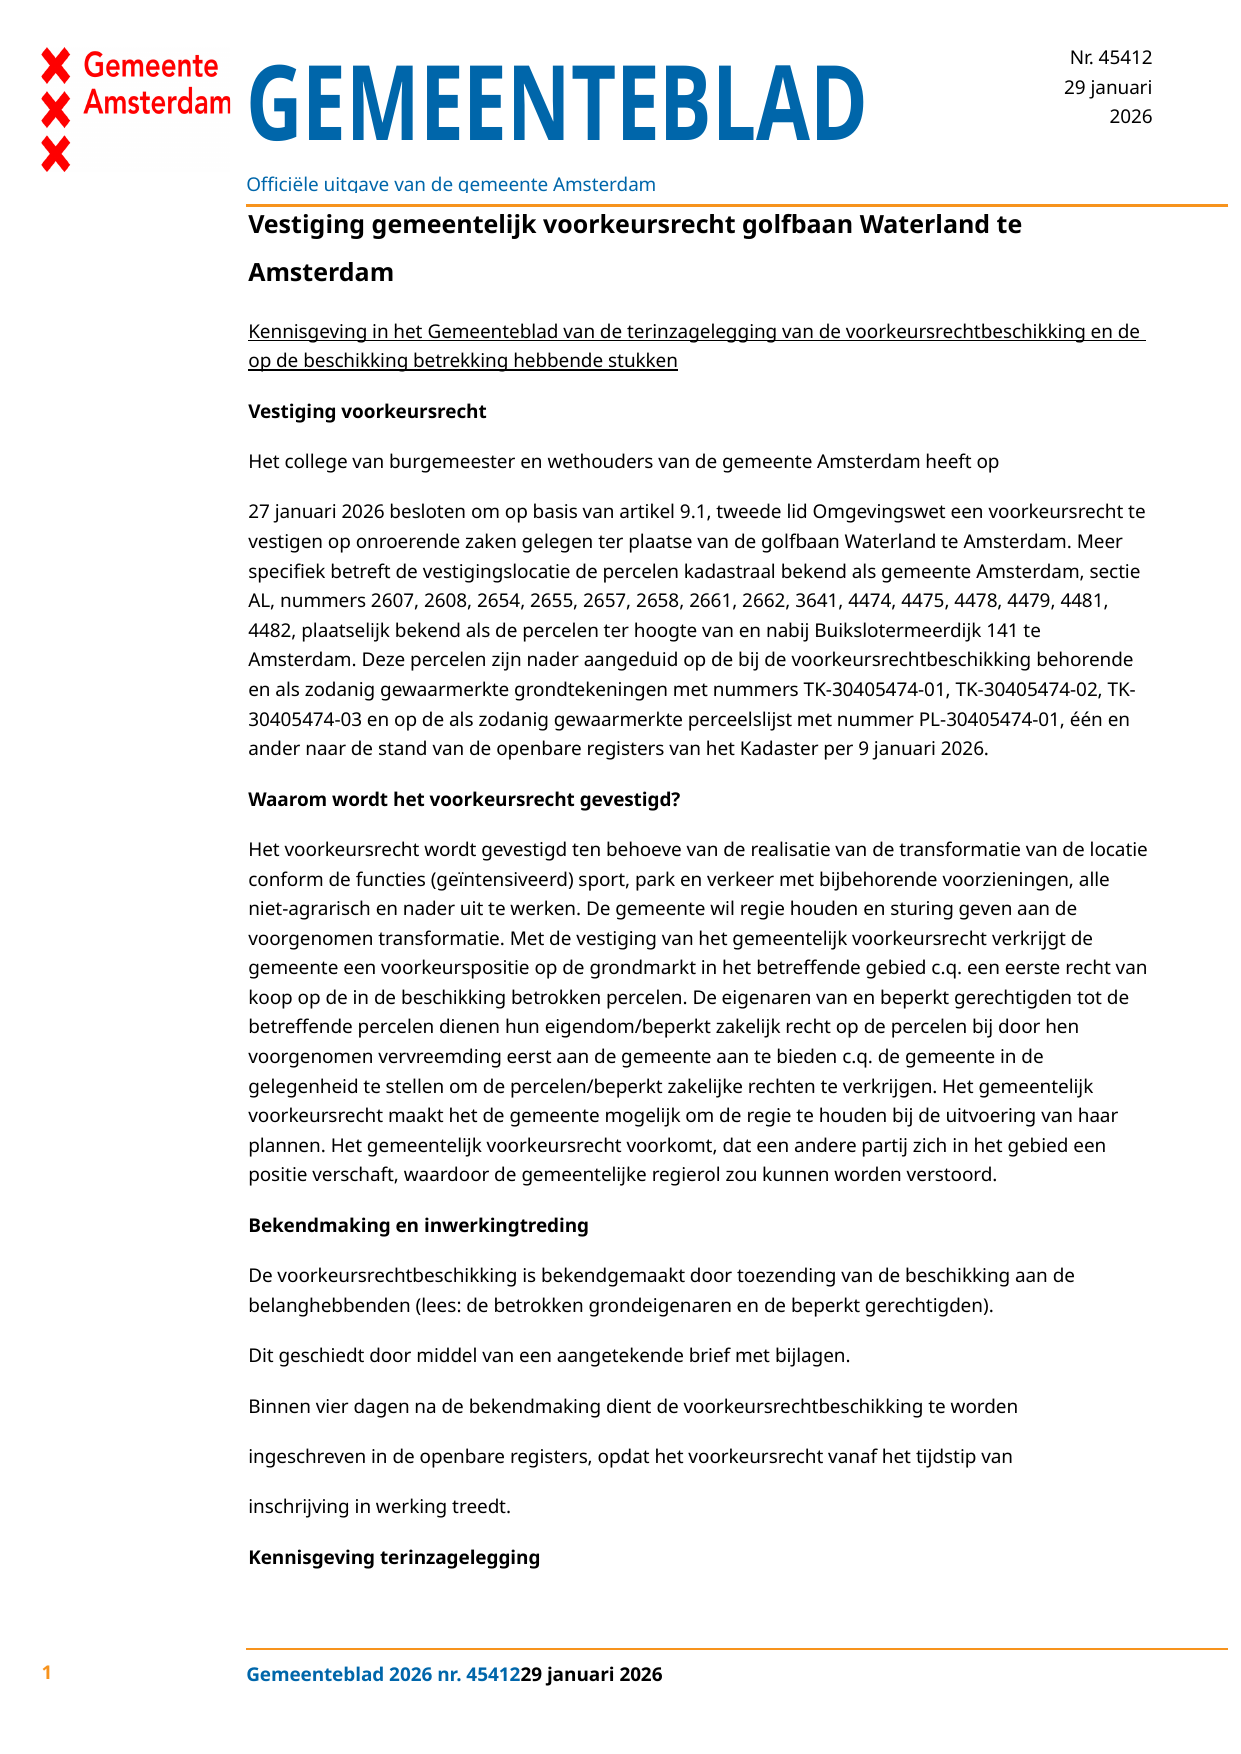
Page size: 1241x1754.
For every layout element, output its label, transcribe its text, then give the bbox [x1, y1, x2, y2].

text Binnen vier dagen na de bekendmaking dient de voorkeursrechtbeschikking te worden [248, 1393, 1152, 1419]
text Het college van burgemeester en wethouders van de gemeente Amsterdam heeft op [248, 448, 1152, 474]
text Vestiging gemeentelijk voorkeursrecht golfbaan Waterland te Amsterdam [248, 207, 1152, 288]
text Dit geschiedt door middel van een aangetekende brief met bijlagen. [248, 1342, 1152, 1368]
text Vestiging voorkeursrecht [248, 398, 1152, 424]
text De voorkeursrechtbeschikking is bekendgemaakt door toezending van de beschikking aan de belanghebbenden (lees: de betrokken grondeigenaren en de beperkt gerechtigden). [248, 1262, 1152, 1318]
text Waarom wordt het voorkeursrecht gevestigd? [248, 786, 1152, 812]
text Kennisgeving in het Gemeenteblad van de terinzagelegging van de voorkeursrechtbeschikking en de op de beschikking betrekking hebbende stukken [248, 318, 1152, 373]
text Kennisgeving terinzagelegging [248, 1544, 1152, 1570]
text ingeschreven in de openbare registers, opdat het voorkeursrecht vanaf het tijdstip van [248, 1443, 1152, 1469]
picture [41, 47, 231, 172]
text Bekendmaking en inwerkingtreding [248, 1212, 1152, 1238]
text Het voorkeursrecht wordt gevestigd ten behoeve van de realisatie van de transformatie van de locatie conform de functies (geïntensiveerd) sport, park en verkeer met bijbehorende voorzieningen, alle niet-agrarisch en nader uit te werken. De gemeente wil regie houden en sturing geven aan de voorgenomen transformatie. Met de vestiging van het gemeentelijk voorkeursrecht verkrijgt de gemeente een voorkeurspositie op de grondmarkt in het betreffende gebied c.q. een eerste recht van koop op de in de beschikking betrokken percelen. De eigenaren van en beperkt gerechtigden tot de betreffende percelen dienen hun eigendom/beperkt zakelijk recht op de percelen bij door hen voorgenomen vervreemding eerst aan de gemeente aan te bieden c.q. de gemeente in de gelegenheid te stellen om de percelen/beperkt zakelijke rechten te verkrijgen. Het gemeentelijk voorkeursrecht maakt het de gemeente mogelijk om de regie te houden bij de uitvoering van haar plannen. Het gemeentelijk voorkeursrecht voorkomt, dat een andere partij zich in het gebied een positie verschaft, waardoor de gemeentelijke regierol zou kunnen worden verstoord. [248, 836, 1152, 1187]
text inschrijving in werking treedt. [248, 1494, 1152, 1519]
text 27 januari 2026 besloten om op basis van artikel 9.1, tweede lid Omgevingswet een voorkeursrecht te vestigen op onroerende zaken gelegen ter plaatse van de golfbaan Waterland te Amsterdam. Meer specifiek betreft de vestigingslocatie de percelen kadastraal bekend als gemeente Amsterdam, sectie AL, nummers 2607, 2608, 2654, 2655, 2657, 2658, 2661, 2662, 3641, 4474, 4475, 4478, 4479, 4481, 4482, plaatselijk bekend als de percelen ter hoogte van en nabij Buikslotermeerdijk 141 te Amsterdam. Deze percelen zijn nader aangeduid op de bij de voorkeursrechtbeschikking behorende en als zodanig gewaarmerkte grondtekeningen met nummers TK-30405474-01, TK-30405474-02, TK-30405474-03 en op de als zodanig gewaarmerkte perceelslijst met nummer PL-30405474-01, één en ander naar de stand van de openbare registers van het Kadaster per 9 januari 2026. [248, 499, 1152, 761]
